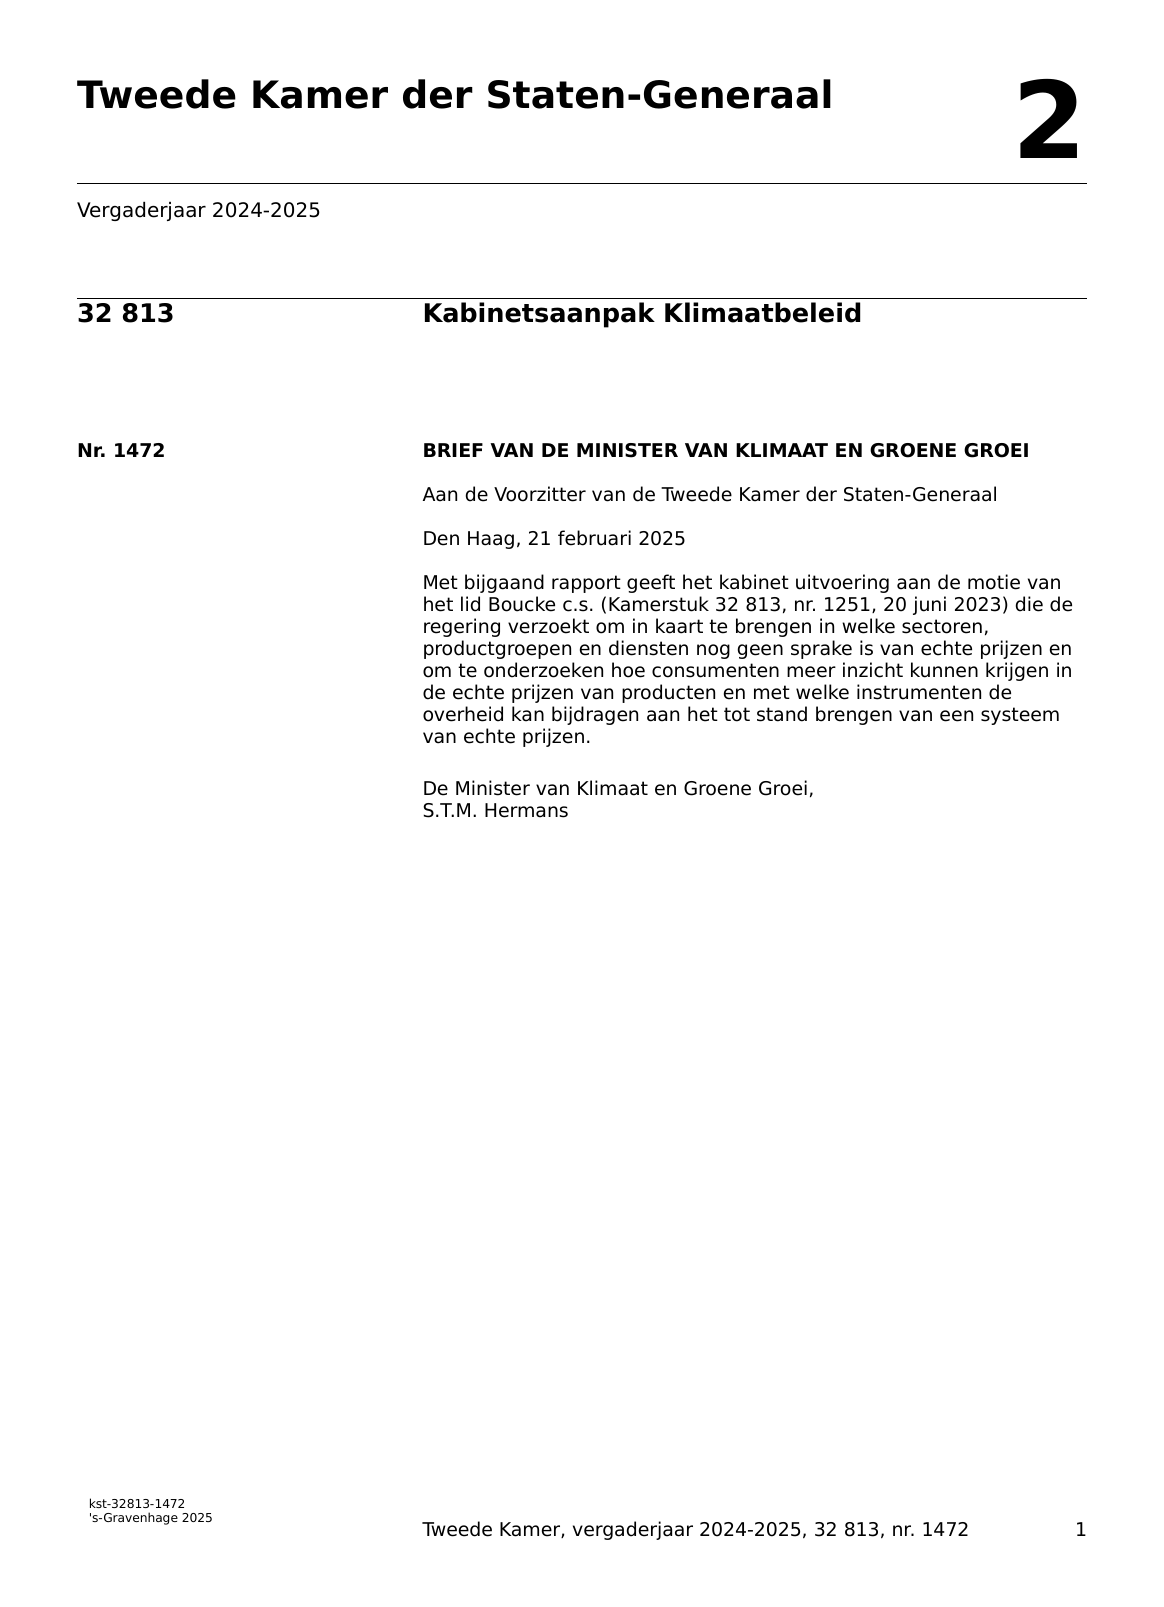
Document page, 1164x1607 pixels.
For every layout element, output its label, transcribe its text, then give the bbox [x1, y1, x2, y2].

table_cell Vergaderjaar 2024-2025 [77, 184, 1087, 298]
text Met bijgaand rapport geeft het kabinet uitvoering aan de motie van het lid Boucke c.s. (Kamerstuk 32 813, nr. 1251, 20 juni 2023) die de regering verzoekt om in kaart te brengen in welke sectoren, productgroepen en diensten nog geen sprake is van echte prijzen en om te onderzoeken hoe consumenten meer inzicht kunnen krijgen in de echte prijzen van producten en met welke instrumenten de overheid kan bijdragen aan het tot stand brengen van een systeem van echte prijzen. [422, 572, 1087, 748]
text Den Haag, 21 februari 2025 [422, 528, 1087, 550]
text 's-Gravenhage 2025 [88, 1511, 323, 1525]
subtitle 32 813 Kabinetsaanpak Klimaatbeleid [77, 299, 1087, 329]
text Aan de Voorzitter van de Tweede Kamer der Staten-Generaal [422, 484, 1087, 506]
table_header Tweede Kamer der Staten-Generaal [77, 59, 886, 183]
text De Minister van Klimaat en Groene Groei, S.T.M. Hermans [422, 778, 1087, 822]
subtitle Nr. 1472 BRIEF VAN DE MINISTER VAN KLIMAAT EN GROENE GROEI [77, 440, 1087, 462]
table_header 2 [886, 59, 1087, 183]
text kst-32813-1472 [88, 1497, 323, 1511]
